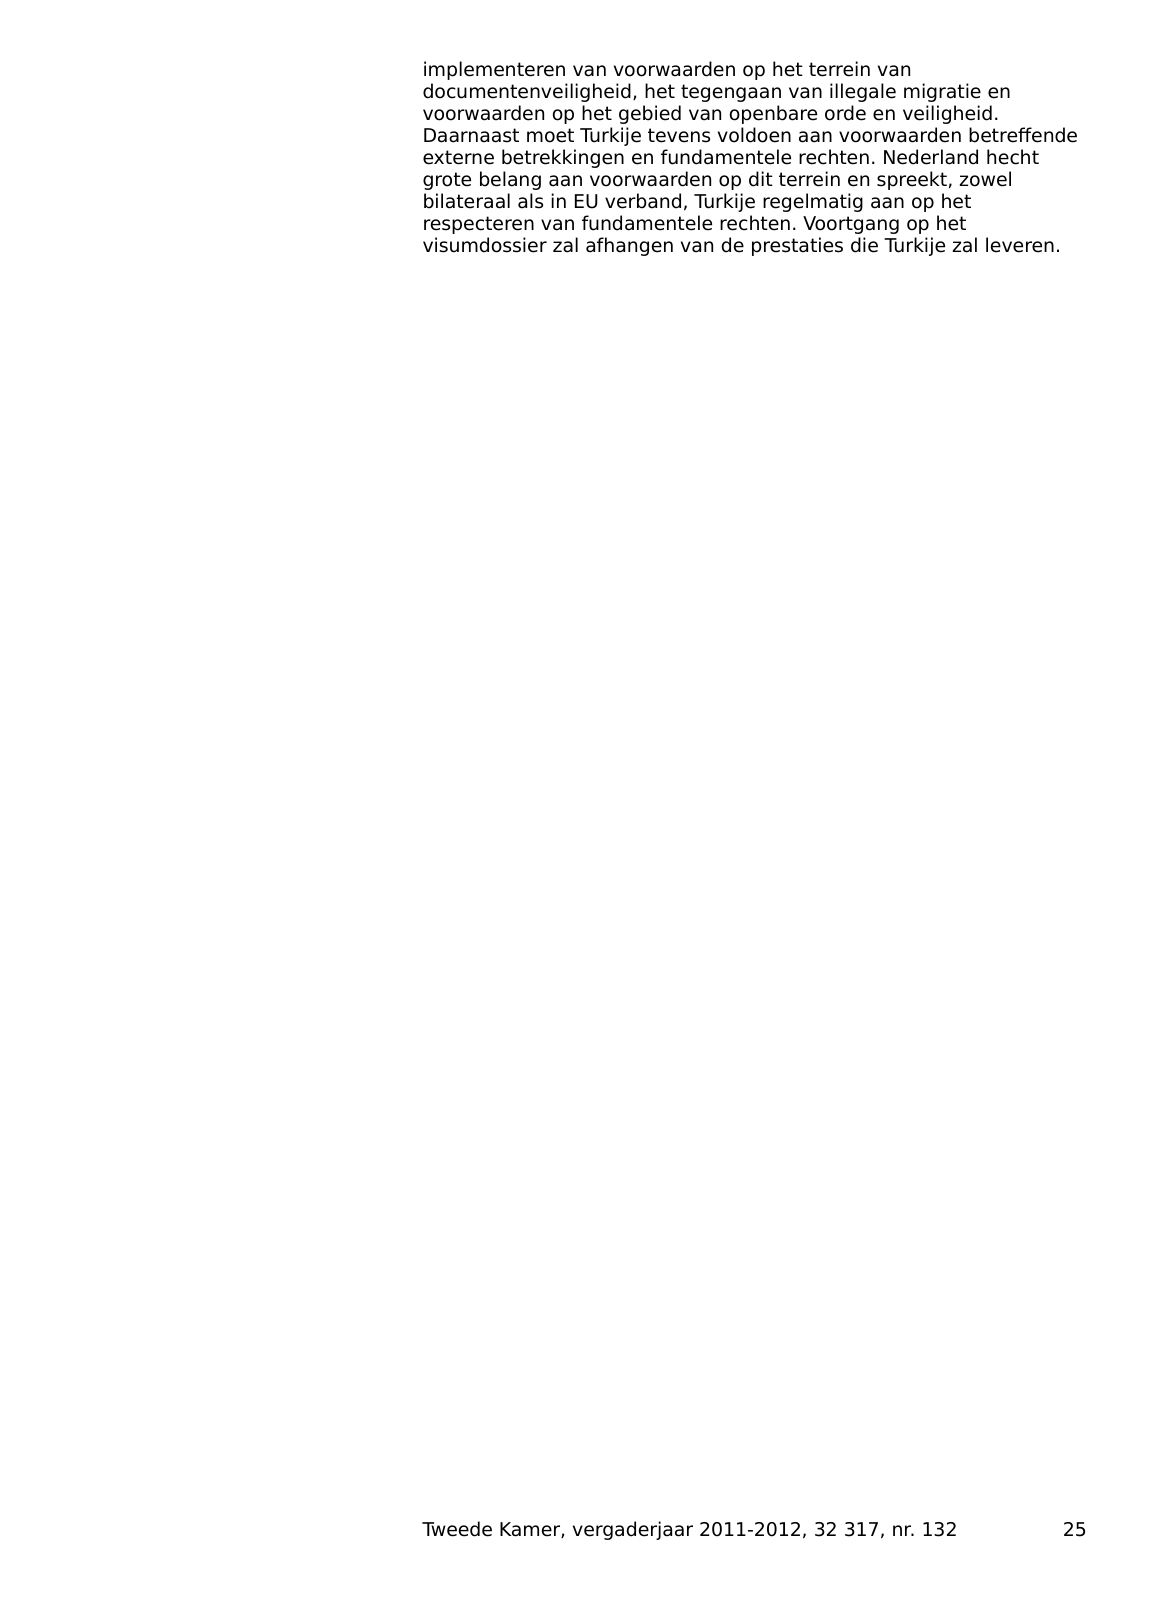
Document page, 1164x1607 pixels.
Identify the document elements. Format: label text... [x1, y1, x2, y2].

text implementeren van voorwaarden op het terrein van documentenveiligheid, het tegengaan van illegale migratie en voorwaarden op het gebied van openbare orde en veiligheid. Daarnaast moet Turkije tevens voldoen aan voorwaarden betreffende externe betrekkingen en fundamentele rechten. Nederland hecht grote belang aan voorwaarden op dit terrein en spreekt, zowel bilateraal als in EU verband, Turkije regelmatig aan op het respecteren van fundamentele rechten. Voortgang op het visumdossier zal afhangen van de prestaties die Turkije zal leveren. [422, 59, 1087, 257]
